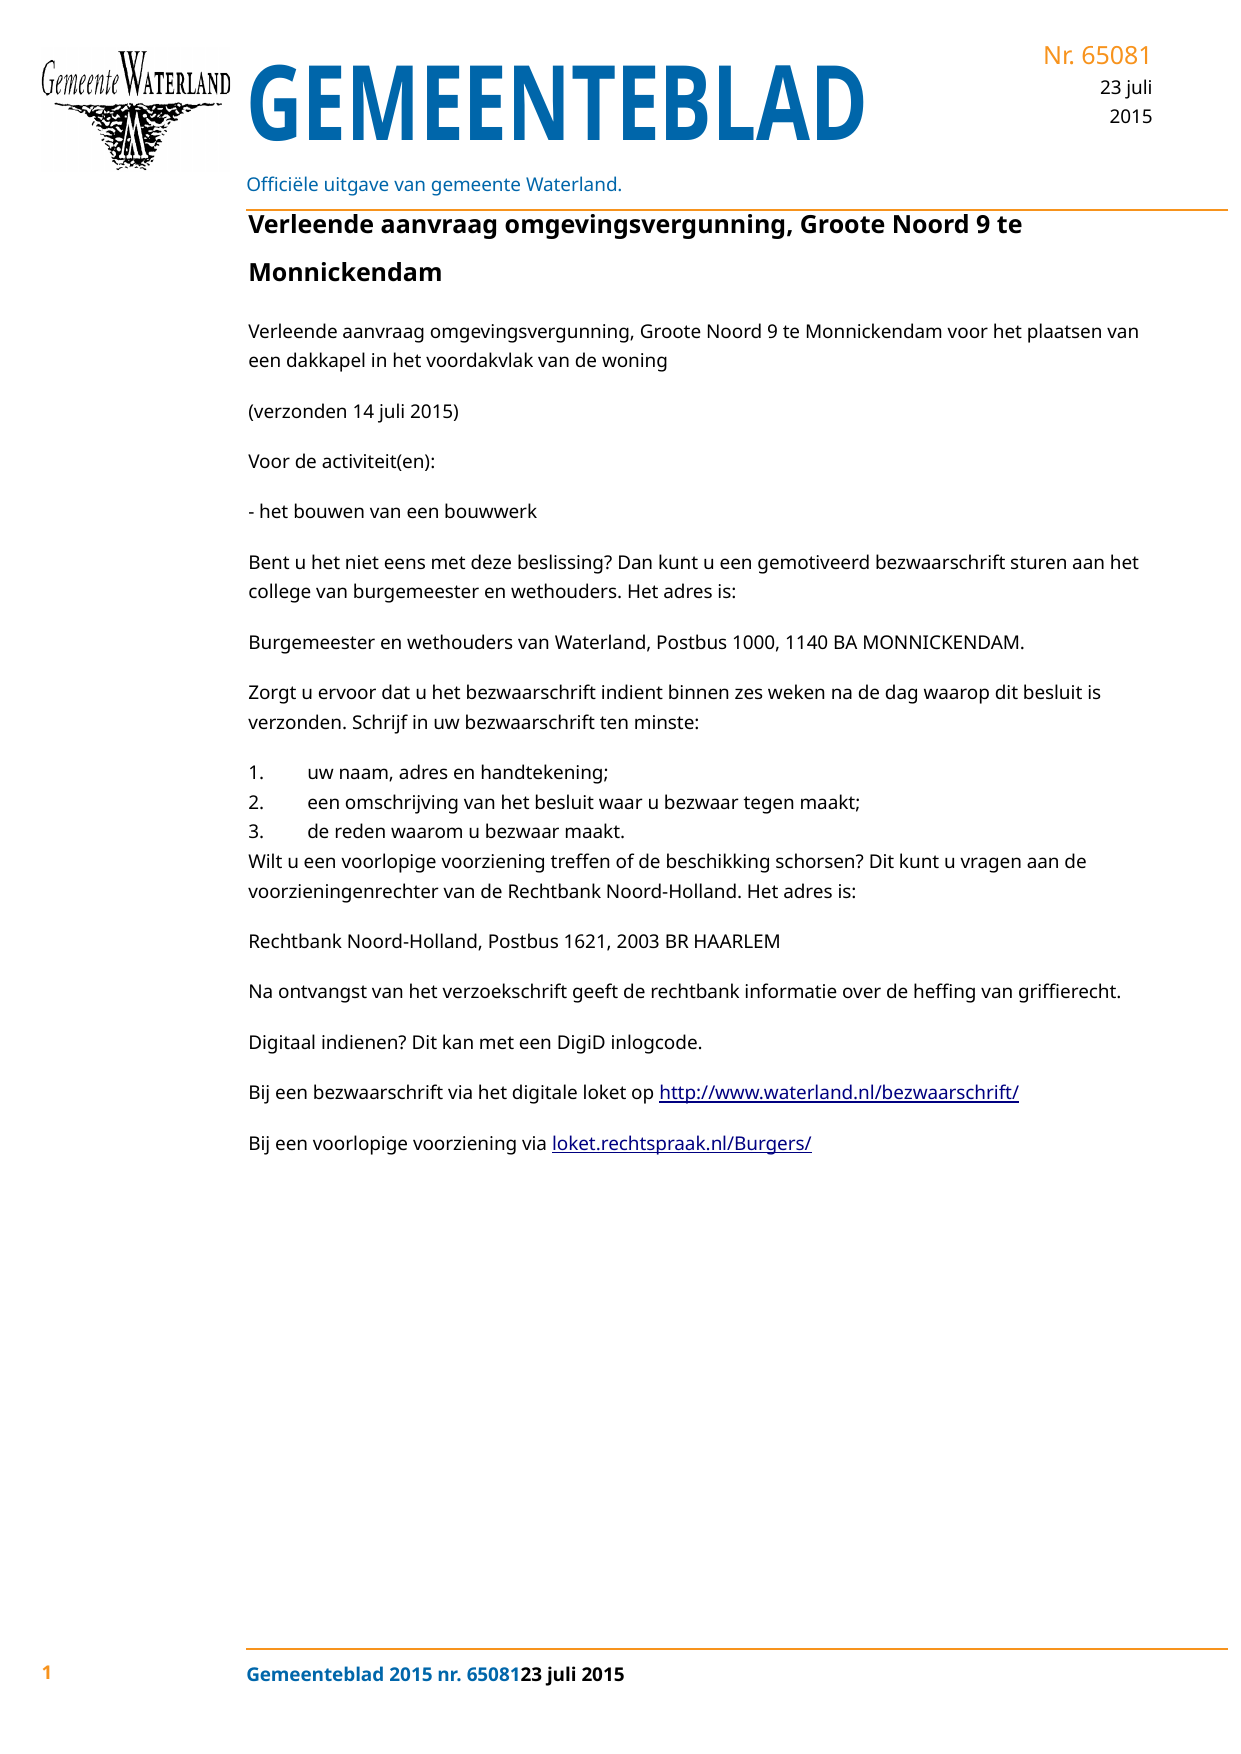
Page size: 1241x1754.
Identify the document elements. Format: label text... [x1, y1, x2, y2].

text Rechtbank Noord-Holland, Postbus 1621, 2003 BR HAARLEM [248, 928, 1152, 954]
text (verzonden 14 juli 2015) [248, 398, 1152, 424]
text Burgemeester en wethouders van Waterland, Postbus 1000, 1140 BA MONNICKENDAM. [248, 629, 1152, 655]
list de reden waarom u bezwaar maakt. [248, 819, 1152, 844]
text Verleende aanvraag omgevingsvergunning, Groote Noord 9 te Monnickendam voor het plaatsen van een dakkapel in het voordakvlak van de woning [248, 318, 1152, 373]
list een omschrijving van het besluit waar u bezwaar tegen maakt; [248, 789, 1152, 815]
list uw naam, adres en handtekening; [248, 759, 1152, 785]
text Voor de activiteit(en): [248, 448, 1152, 474]
text Bij een bezwaarschrift via het digitale loket op http://www.waterland.nl/bezwaarschrift/ [248, 1079, 1152, 1105]
picture [41, 47, 231, 172]
text Verleende aanvraag omgevingsvergunning, Groote Noord 9 te Monnickendam [248, 211, 1152, 288]
text Bij een voorlopige voorziening via loket.rechtspraak.nl/Burgers/ [248, 1130, 1152, 1156]
text Wilt u een voorlopige voorziening treffen of de beschikking schorsen? Dit kunt u vragen aan de voorzieningenrechter van de Rechtbank Noord-Holland. Het adres is: [248, 848, 1152, 904]
text - het bouwen van een bouwwerk [248, 499, 1152, 524]
text Na ontvangst van het verzoekschrift geeft de rechtbank informatie over de heffing van griffierecht. [248, 979, 1152, 1004]
text Digitaal indienen? Dit kan met een DigiD inlogcode. [248, 1029, 1152, 1055]
text Bent u het niet eens met deze beslissing? Dan kunt u een gemotiveerd bezwaarschrift sturen aan het college van burgemeester en wethouders. Het adres is: [248, 549, 1152, 604]
text Zorgt u ervoor dat u het bezwaarschrift indient binnen zes weken na de dag waarop dit besluit is verzonden. Schrijf in uw bezwaarschrift ten minste: [248, 679, 1152, 735]
